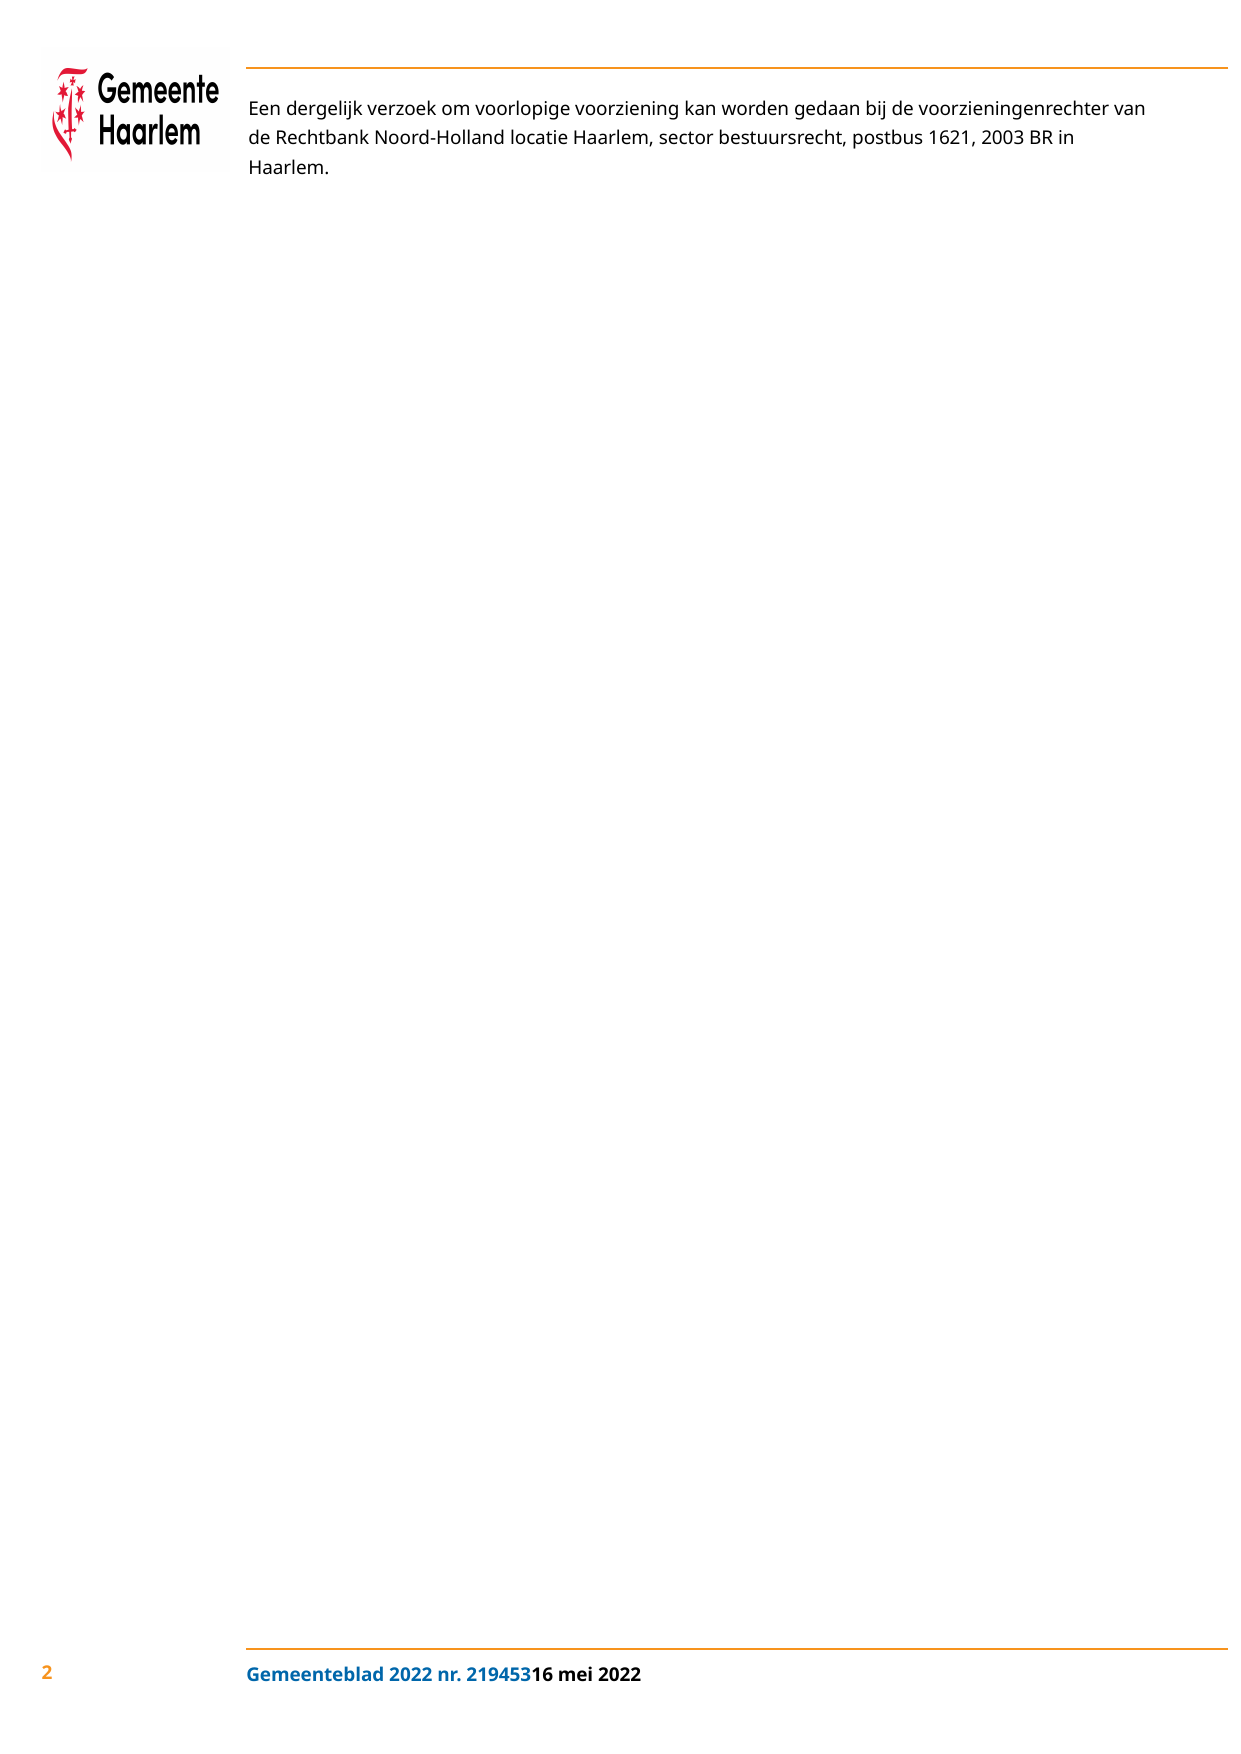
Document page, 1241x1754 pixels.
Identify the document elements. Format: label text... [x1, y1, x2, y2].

text Een dergelijk verzoek om voorlopige voorziening kan worden gedaan bij de voorzieningenrechter van de Rechtbank Noord-Holland locatie Haarlem, sector bestuursrecht, postbus 1621, 2003 BR in Haarlem. [248, 95, 1152, 180]
picture [41, 47, 231, 172]
